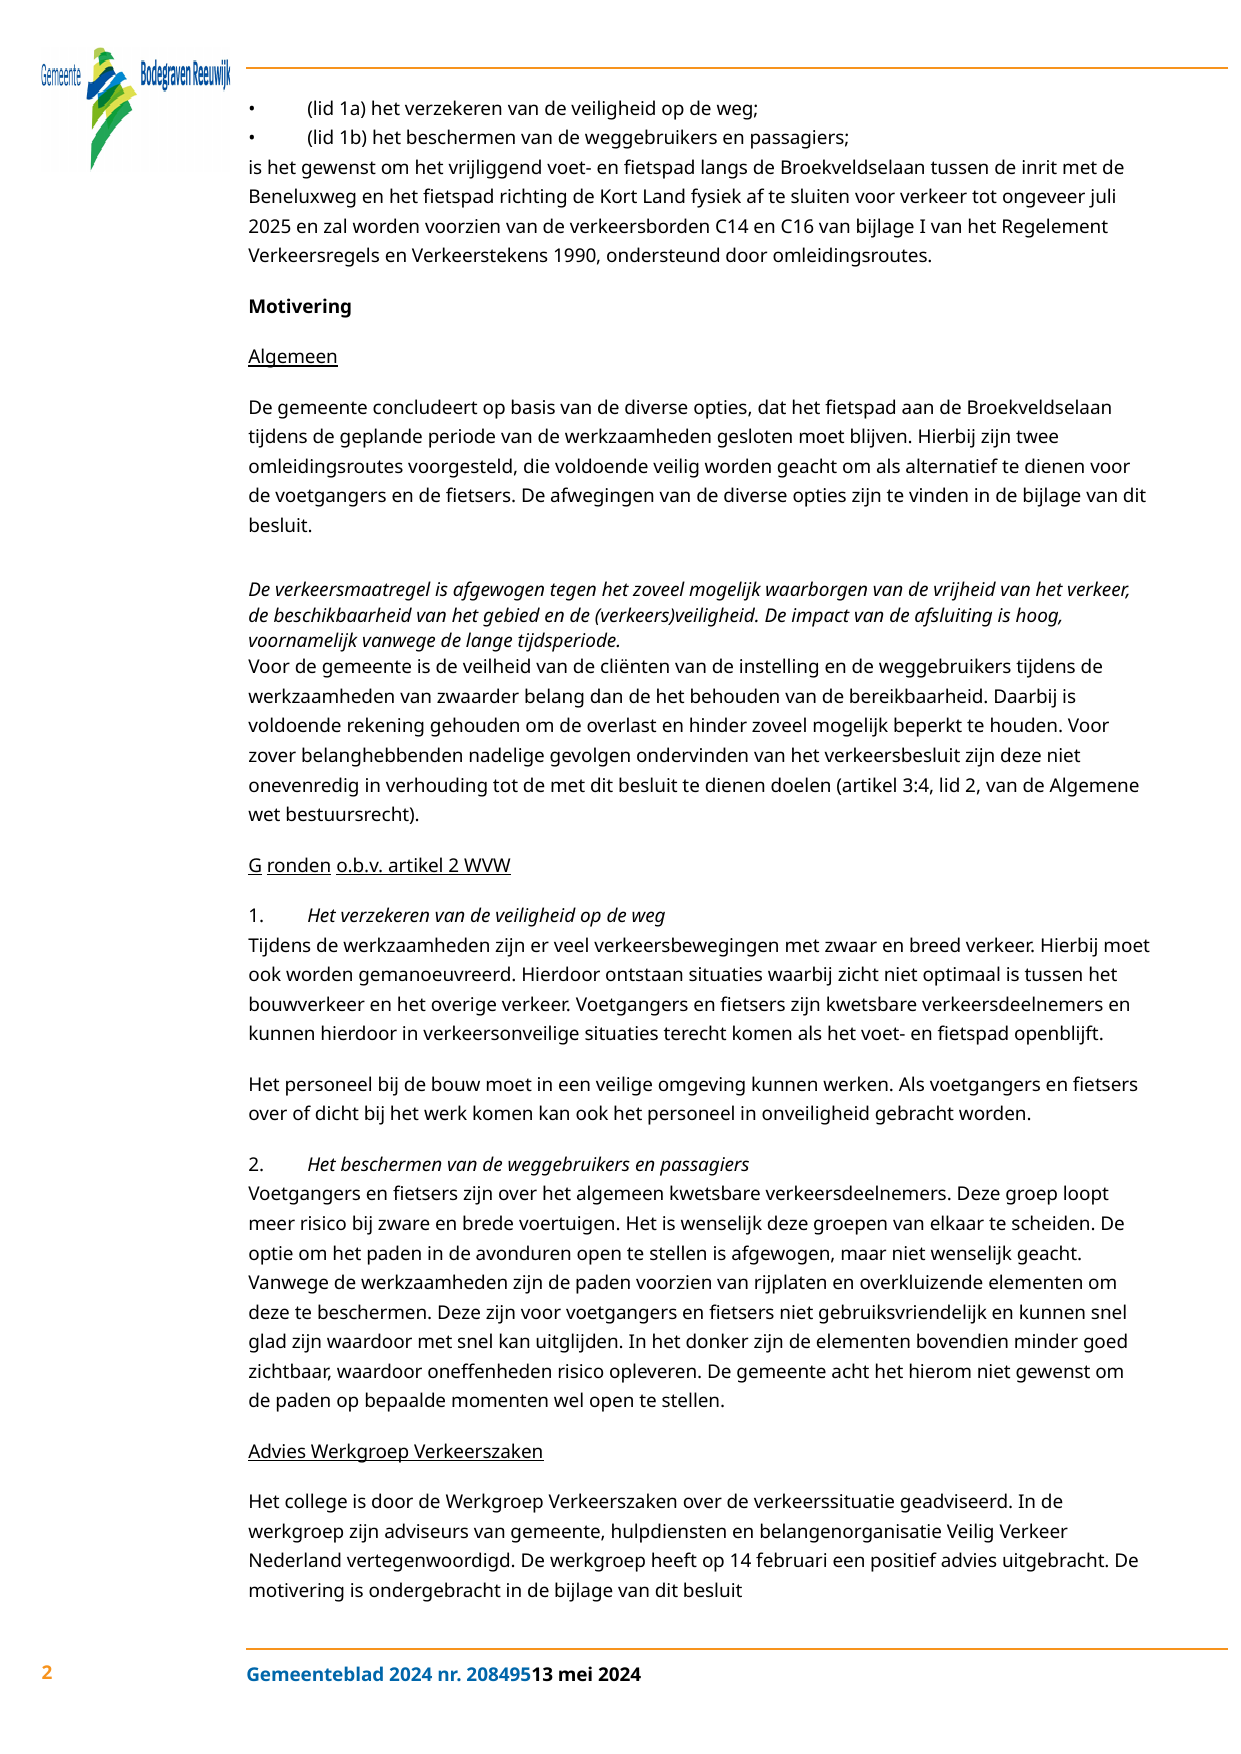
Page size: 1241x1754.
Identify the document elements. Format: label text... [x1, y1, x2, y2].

text G ronden o.b.v. artikel 2 WVW [248, 852, 1152, 877]
text is het gewenst om het vrijliggend voet- en fietspad langs de Broekveldselaan tussen de inrit met de Beneluxweg en het fietspad richting de Kort Land fysiek af te sluiten voor verkeer tot ongeveer juli 2025 en zal worden voorzien van de verkeersborden C14 en C16 van bijlage I van het Regelement Verkeersregels en Verkeerstekens 1990, ondersteund door omleidingsroutes. [248, 154, 1152, 268]
text De gemeente concludeert op basis van de diverse opties, dat het fietspad aan de Broekveldselaan tijdens de geplande periode van de werkzaamheden gesloten moet blijven. Hierbij zijn twee omleidingsroutes voorgesteld, die voldoende veilig worden geacht om als alternatief te dienen voor de voetgangers en de fietsers. De afwegingen van de diverse opties zijn te vinden in de bijlage van dit besluit. [248, 394, 1152, 538]
text Voor de gemeente is de veilheid van de cliënten van de instelling en de weggebruikers tijdens de werkzaamheden van zwaarder belang dan de het behouden van de bereikbaarheid. Daarbij is voldoende rekening gehouden om de overlast en hinder zoveel mogelijk beperkt te houden. Voor zover belanghebbenden nadelige gevolgen ondervinden van het verkeersbesluit zijn deze niet onevenredig in verhouding tot de met dit besluit te dienen doelen (artikel 3:4, lid 2, van de Algemene wet bestuursrecht). [248, 653, 1152, 827]
text Voetgangers en fietsers zijn over het algemeen kwetsbare verkeersdeelnemers. Deze groep loopt meer risico bij zware en brede voertuigen. Het is wenselijk deze groepen van elkaar te scheiden. De optie om het paden in de avonduren open te stellen is afgewogen, maar niet wenselijk geacht. Vanwege de werkzaamheden zijn de paden voorzien van rijplaten en overkluizende elementen om deze te beschermen. Deze zijn voor voetgangers en fietsers niet gebruiksvriendelijk en kunnen snel glad zijn waardoor met snel kan uitglijden. In het donker zijn de elementen bovendien minder goed zichtbaar, waardoor oneffenheden risico opleveren. De gemeente acht het hierom niet gewenst om de paden op bepaalde momenten wel open te stellen. [248, 1181, 1152, 1413]
list (lid 1b) het beschermen van de weggebruikers en passagiers; [248, 124, 1152, 150]
list Het beschermen van de weggebruikers en passagiers [248, 1151, 1152, 1177]
picture [41, 47, 231, 172]
text De verkeersmaatregel is afgewogen tegen het zoveel mogelijk waarborgen van de vrijheid van het verkeer, de beschikbaarheid van het gebied en de (verkeers)veiligheid. De impact van de afsluiting is hoog, voornamelijk vanwege de lange tijdsperiode. [248, 576, 1152, 653]
text Het college is door de Werkgroep Verkeerszaken over de verkeerssituatie geadviseerd. In de werkgroep zijn adviseurs van gemeente, hulpdiensten en belangenorganisatie Veilig Verkeer Nederland vertegenwoordigd. De werkgroep heeft op 14 februari een positief advies uitgebracht. De motivering is ondergebracht in de bijlage van dit besluit [248, 1488, 1152, 1603]
text Motivering [248, 293, 1152, 319]
list Het verzekeren van de veiligheid op de weg [248, 902, 1152, 928]
text Het personeel bij de bouw moet in een veilige omgeving kunnen werken. Als voetgangers en fietsers over of dicht bij het werk komen kan ook het personeel in onveiligheid gebracht worden. [248, 1071, 1152, 1126]
list (lid 1a) het verzekeren van de veiligheid op de weg; [248, 95, 1152, 121]
text Advies Werkgroep Verkeerszaken [248, 1438, 1152, 1464]
text Tijdens de werkzaamheden zijn er veel verkeersbewegingen met zwaar en breed verkeer. Hierbij moet ook worden gemanoeuvreerd. Hierdoor ontstaan situaties waarbij zicht niet optimaal is tussen het bouwverkeer en het overige verkeer. Voetgangers en fietsers zijn kwetsbare verkeersdeelnemers en kunnen hierdoor in verkeersonveilige situaties terecht komen als het voet- en fietspad openblijft. [248, 932, 1152, 1046]
text Algemeen [248, 343, 1152, 369]
